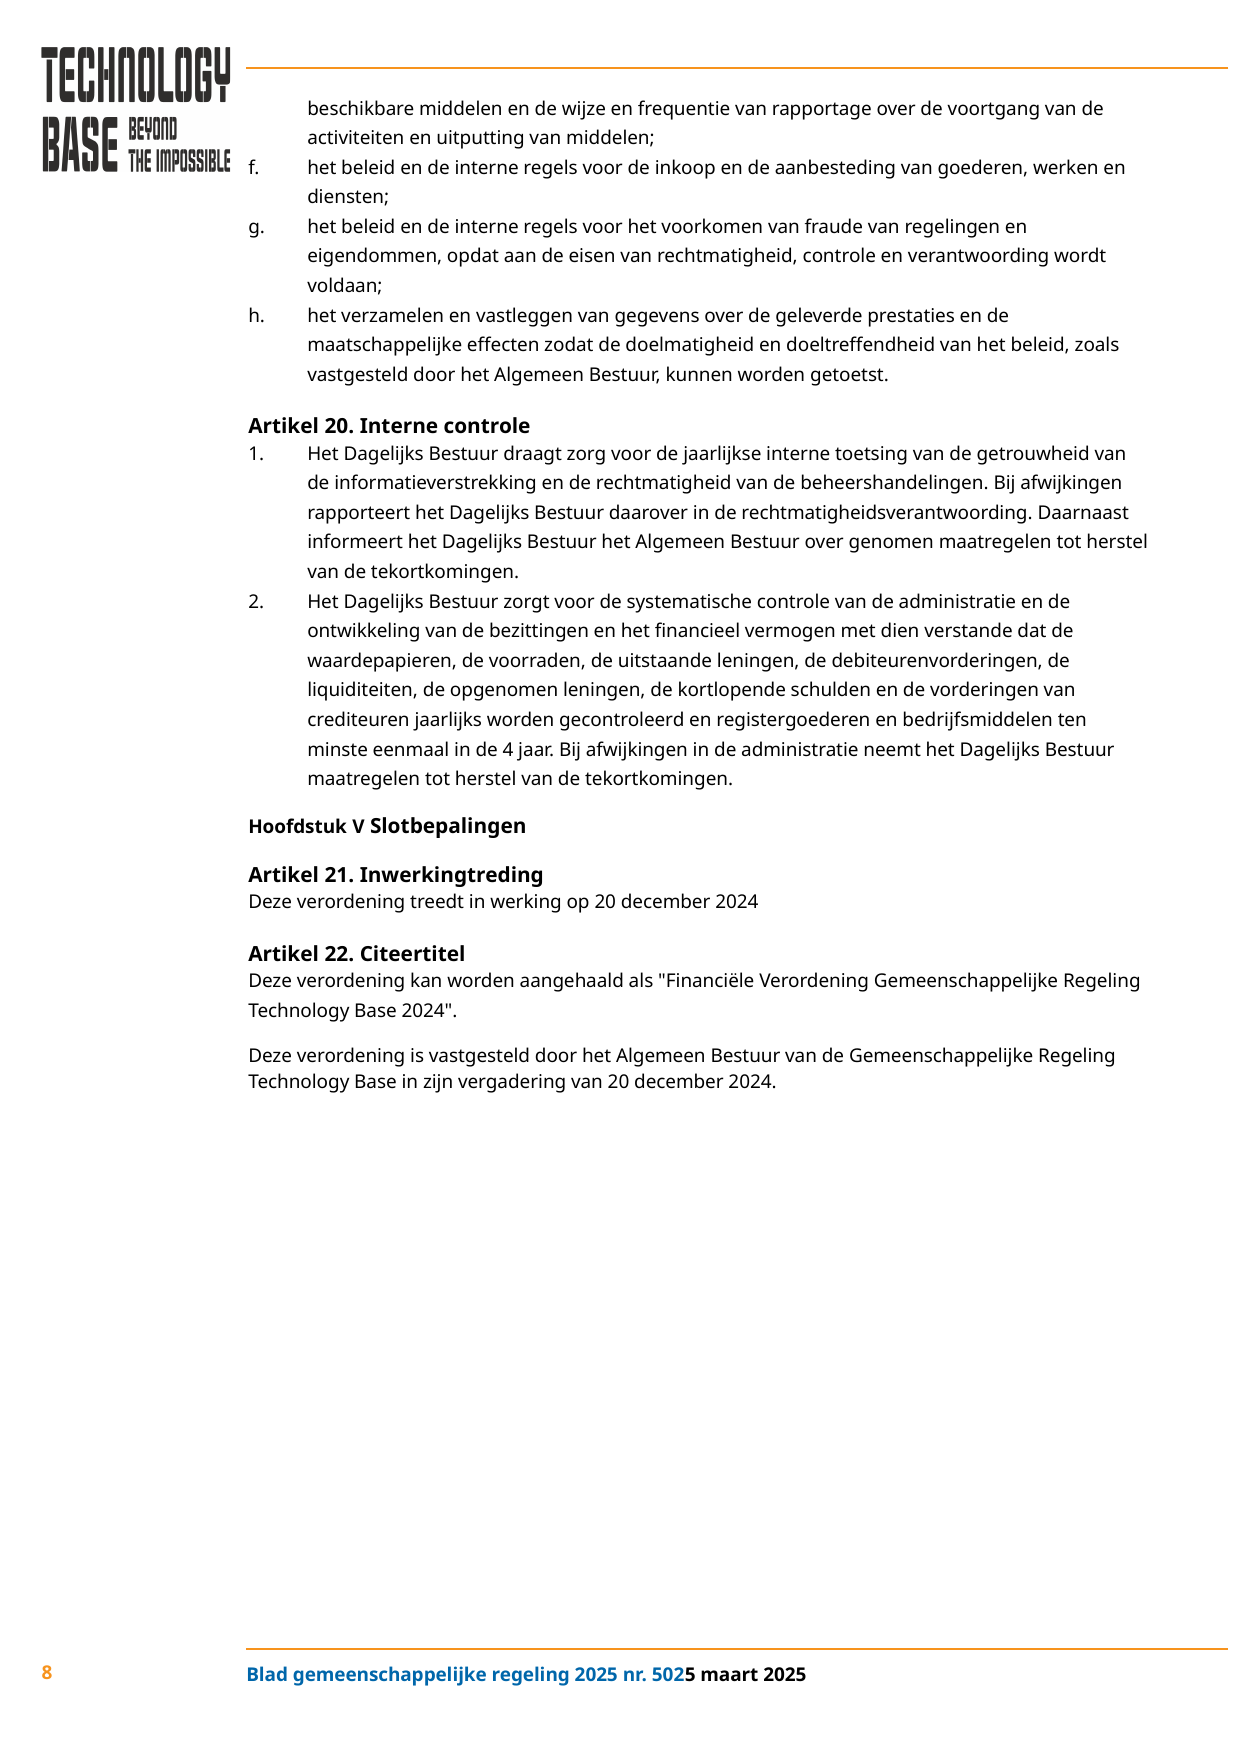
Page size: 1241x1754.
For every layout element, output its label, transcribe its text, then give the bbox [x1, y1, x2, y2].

text Hoofdstuk V Slotbepalingen [248, 811, 1152, 839]
text Artikel 22. Citeertitel [248, 939, 1152, 967]
list het beleid en de interne regels voor de inkoop en de aanbesteding van goederen, werken en diensten; [248, 154, 1152, 209]
text Deze verordening is vastgesteld door het Algemeen Bestuur van de Gemeenschappelijke Regeling Technology Base in zijn vergadering van 20 december 2024. [248, 1043, 1152, 1094]
list het verzamelen en vastleggen van gegevens over de geleverde prestaties en de maatschappelijke effecten zodat de doelmatigheid en doeltreffendheid van het beleid, zoals vastgesteld door het Algemeen Bestuur, kunnen worden getoetst. [248, 302, 1152, 387]
list Het Dagelijks Bestuur draagt zorg voor de jaarlijkse interne toetsing van de getrouwheid van de informatieverstrekking en de rechtmatigheid van de beheershandelingen. Bij afwijkingen rapporteert het Dagelijks Bestuur daarover in de rechtmatigheidsverantwoording. Daarnaast informeert het Dagelijks Bestuur het Algemeen Bestuur over genomen maatregelen tot herstel van de tekortkomingen. [248, 440, 1152, 584]
text Deze verordening kan worden aangehaald als "Financiële Verordening Gemeenschappelijke Regeling Technology Base 2024". [248, 967, 1152, 1023]
picture [41, 47, 231, 172]
text Artikel 20. Interne controle [248, 411, 1152, 440]
list het beleid en de interne regels voor het voorkomen van fraude van regelingen en eigendommen, opdat aan de eisen van rechtmatigheid, controle en verantwoording wordt voldaan; [248, 213, 1152, 298]
list beschikbare middelen en de wijze en frequentie van rapportage over de voortgang van de activiteiten en uitputting van middelen; [248, 95, 1152, 150]
text Artikel 21. Inwerkingtreding [248, 860, 1152, 889]
list Het Dagelijks Bestuur zorgt voor de systematische controle van de administratie en de ontwikkeling van de bezittingen en het financieel vermogen met dien verstande dat de waardepapieren, de voorraden, de uitstaande leningen, de debiteurenvorderingen, de liquiditeiten, de opgenomen leningen, de kortlopende schulden en de vorderingen van crediteuren jaarlijks worden gecontroleerd en registergoederen en bedrijfsmiddelen ten minste eenmaal in de 4 jaar. Bij afwijkingen in de administratie neemt het Dagelijks Bestuur maatregelen tot herstel van de tekortkomingen. [248, 588, 1152, 791]
text Deze verordening treedt in werking op 20 december 2024 [248, 889, 1152, 914]
